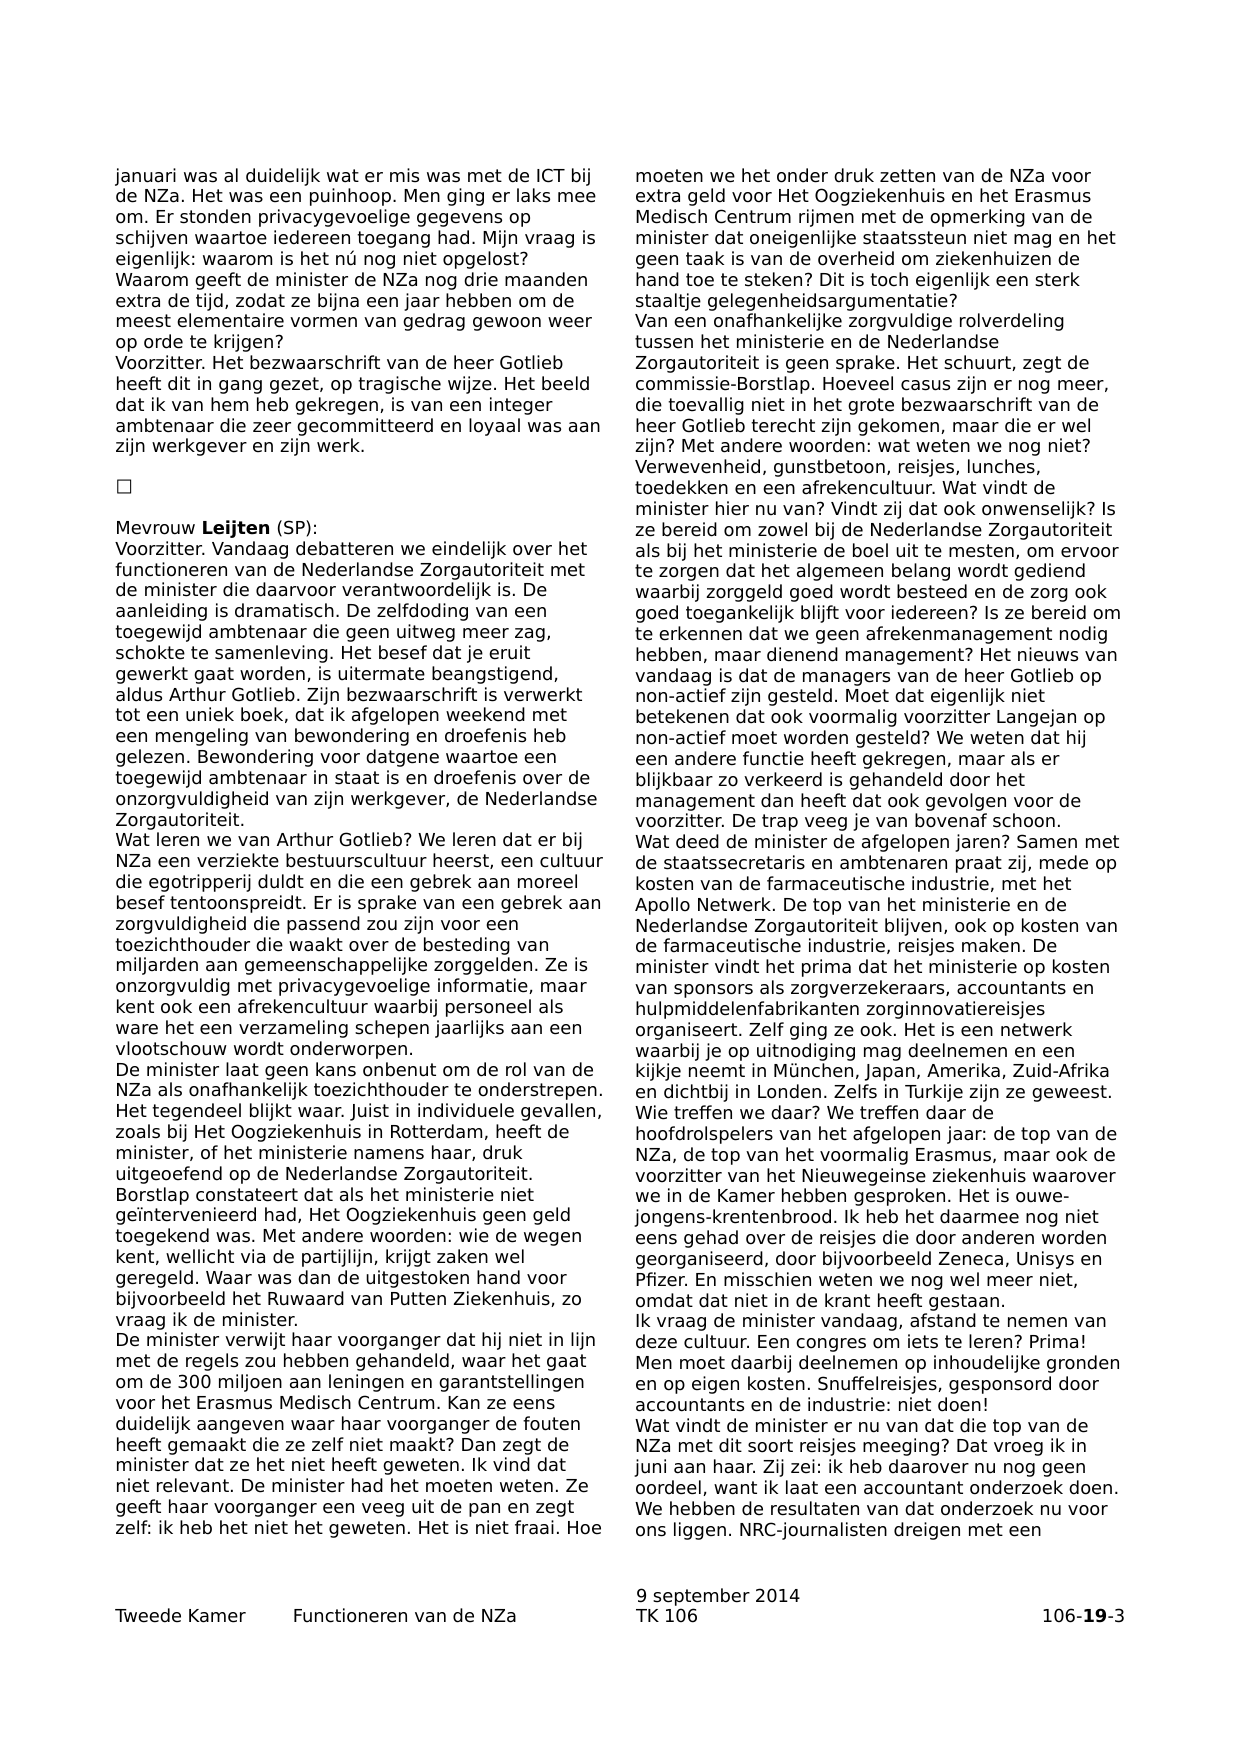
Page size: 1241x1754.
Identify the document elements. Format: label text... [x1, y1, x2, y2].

text Wat deed de minister de afgelopen jaren? Samen met de staatssecretaris en ambtenaren praat zij, mede op kosten van de farmaceutische industrie, met het Apollo Netwerk. De top van het ministerie en de Nederlandse Zorgautoriteit blijven, ook op kosten van de farmaceutische industrie, reisjes maken. De minister vindt het prima dat het ministerie op kosten van sponsors als zorgverzekeraars, accountants en hulpmiddelenfabrikanten zorginnovatiereisjes organiseert. Zelf ging ze ook. Het is een netwerk waarbij je op uitnodiging mag deelnemen en een kijkje neemt in München, Japan, Amerika, Zuid-Afrika en dichtbij in Londen. Zelfs in Turkije zijn ze geweest. Wie treffen we daar? We treffen daar de hoofdrolspelers van het afgelopen jaar: de top van de NZa, de top van het voormalig Erasmus, maar ook de voorzitter van het Nieuwegeinse ziekenhuis waarover we in de Kamer hebben gesproken. Het is ouwe-jongens-krentenbrood. Ik heb het daarmee nog niet eens gehad over de reisjes die door anderen worden georganiseerd, door bijvoorbeeld Zeneca, Unisys en Pfizer. En misschien weten we nog wel meer niet, omdat dat niet in de krant heeft gestaan. [635, 832, 1125, 1311]
text Wat leren we van Arthur Gotlieb? We leren dat er bij NZa een verziekte bestuurscultuur heerst, een cultuur die egotripperij duldt en die een gebrek aan moreel besef tentoonspreidt. Er is sprake van een gebrek aan zorgvuldigheid die passend zou zijn voor een toezichthouder die waakt over de besteding van miljarden aan gemeenschappelijke zorggelden. Ze is onzorgvuldig met privacygevoelige informatie, maar kent ook een afrekencultuur waarbij personeel als ware het een verzameling schepen jaarlijks aan een vlootschouw wordt onderworpen. [115, 830, 605, 1059]
text De minister laat geen kans onbenut om de rol van de NZa als onafhankelijk toezichthouder te onderstrepen. Het tegendeel blijkt waar. Juist in individuele gevallen, zoals bij Het Oogziekenhuis in Rotterdam, heeft de minister, of het ministerie namens haar, druk uitgeoefend op de Nederlandse Zorgautoriteit. Borstlap constateert dat als het ministerie niet geïntervenieerd had, Het Oogziekenhuis geen geld toegekend was. Met andere woorden: wie de wegen kent, wellicht via de partijlijn, krijgt zaken wel geregeld. Waar was dan de uitgestoken hand voor bijvoorbeeld het Ruwaard van Putten Ziekenhuis, zo vraag ik de minister. [115, 1059, 605, 1330]
text Wat vindt de minister er nu van dat die top van de NZa met dit soort reisjes meeging? Dat vroeg ik in juni aan haar. Zij zei: ik heb daarover nu nog geen oordeel, want ik laat een accountant onderzoek doen. We hebben de resultaten van dat onderzoek nu voor ons liggen. NRC-journalisten dreigen met een [635, 1415, 1125, 1540]
text Voorzitter. Het bezwaarschrift van de heer Gotlieb heeft dit in gang gezet, op tragische wijze. Het beeld dat ik van hem heb gekregen, is van een integer ambtenaar die zeer gecommitteerd en loyaal was aan zijn werkgever en zijn werk. [115, 353, 605, 457]
text Voorzitter. Vandaag debatteren we eindelijk over het functioneren van de Nederlandse Zorgautoriteit met de minister die daarvoor verantwoordelijk is. De aanleiding is dramatisch. De zelfdoding van een toegewijd ambtenaar die geen uitweg meer zag, schokte te samenleving. Het besef dat je eruit gewerkt gaat worden, is uitermate beangstigend, aldus Arthur Gotlieb. Zijn bezwaarschrift is verwerkt tot een uniek boek, dat ik afgelopen weekend met een mengeling van bewondering en droefenis heb gelezen. Bewondering voor datgene waartoe een toegewijd ambtenaar in staat is en droefenis over de onzorgvuldigheid van zijn werkgever, de Nederlandse Zorgautoriteit. [115, 538, 605, 830]
text Van een onafhankelijke zorgvuldige rolverdeling tussen het ministerie en de Nederlandse Zorgautoriteit is geen sprake. Het schuurt, zegt de commissie-Borstlap. Hoeveel casus zijn er nog meer, die toevallig niet in het grote bezwaarschrift van de heer Gotlieb terecht zijn gekomen, maar die er wel zijn? Met andere woorden: wat weten we nog niet? [635, 311, 1125, 457]
text De minister verwijt haar voorganger dat hij niet in lijn met de regels zou hebben gehandeld, waar het gaat om de 300 miljoen aan leningen en garantstellingen voor het Erasmus Medisch Centrum. Kan ze eens duidelijk aangeven waar haar voorganger de fouten heeft gemaakt die ze zelf niet maakt? Dan zegt de minister dat ze het niet heeft geweten. Ik vind dat niet relevant. De minister had het moeten weten. Ze geeft haar voorganger een veeg uit de pan en zegt zelf: ik heb het niet het geweten. Het is niet fraai. Hoe [115, 1330, 605, 1538]
text Mevrouw Leijten (SP): [115, 518, 605, 538]
text ⬜ [115, 477, 605, 498]
text Verwevenheid, gunstbetoon, reisjes, lunches, toedekken en een afrekencultuur. Wat vindt de minister hier nu van? Vindt zij dat ook onwenselijk? Is ze bereid om zowel bij de Nederlandse Zorgautoriteit als bij het ministerie de boel uit te mesten, om ervoor te zorgen dat het algemeen belang wordt gediend waarbij zorggeld goed wordt besteed en de zorg ook goed toegankelijk blijft voor iedereen? Is ze bereid om te erkennen dat we geen afrekenmanagement nodig hebben, maar dienend management? Het nieuws van vandaag is dat de managers van de heer Gotlieb op non-actief zijn gesteld. Moet dat eigenlijk niet betekenen dat ook voormalig voorzitter Langejan op non-actief moet worden gesteld? We weten dat hij een andere functie heeft gekregen, maar als er blijkbaar zo verkeerd is gehandeld door het management dan heeft dat ook gevolgen voor de voorzitter. De trap veeg je van bovenaf schoon. [635, 457, 1125, 832]
text januari was al duidelijk wat er mis was met de ICT bij de NZa. Het was een puinhoop. Men ging er laks mee om. Er stonden privacygevoelige gegevens op schijven waartoe iedereen toegang had. Mijn vraag is eigenlijk: waarom is het nú nog niet opgelost? Waarom geeft de minister de NZa nog drie maanden extra de tijd, zodat ze bijna een jaar hebben om de meest elementaire vormen van gedrag gewoon weer op orde te krijgen? [115, 165, 605, 353]
text moeten we het onder druk zetten van de NZa voor extra geld voor Het Oogziekenhuis en het Erasmus Medisch Centrum rijmen met de opmerking van de minister dat oneigenlijke staatssteun niet mag en het geen taak is van de overheid om ziekenhuizen de hand toe te steken? Dit is toch eigenlijk een sterk staaltje gelegenheidsargumentatie? [635, 165, 1125, 311]
text Ik vraag de minister vandaag, afstand te nemen van deze cultuur. Een congres om iets te leren? Prima! Men moet daarbij deelnemen op inhoudelijke gronden en op eigen kosten. Snuffelreisjes, gesponsord door accountants en de industrie: niet doen! [635, 1311, 1125, 1415]
